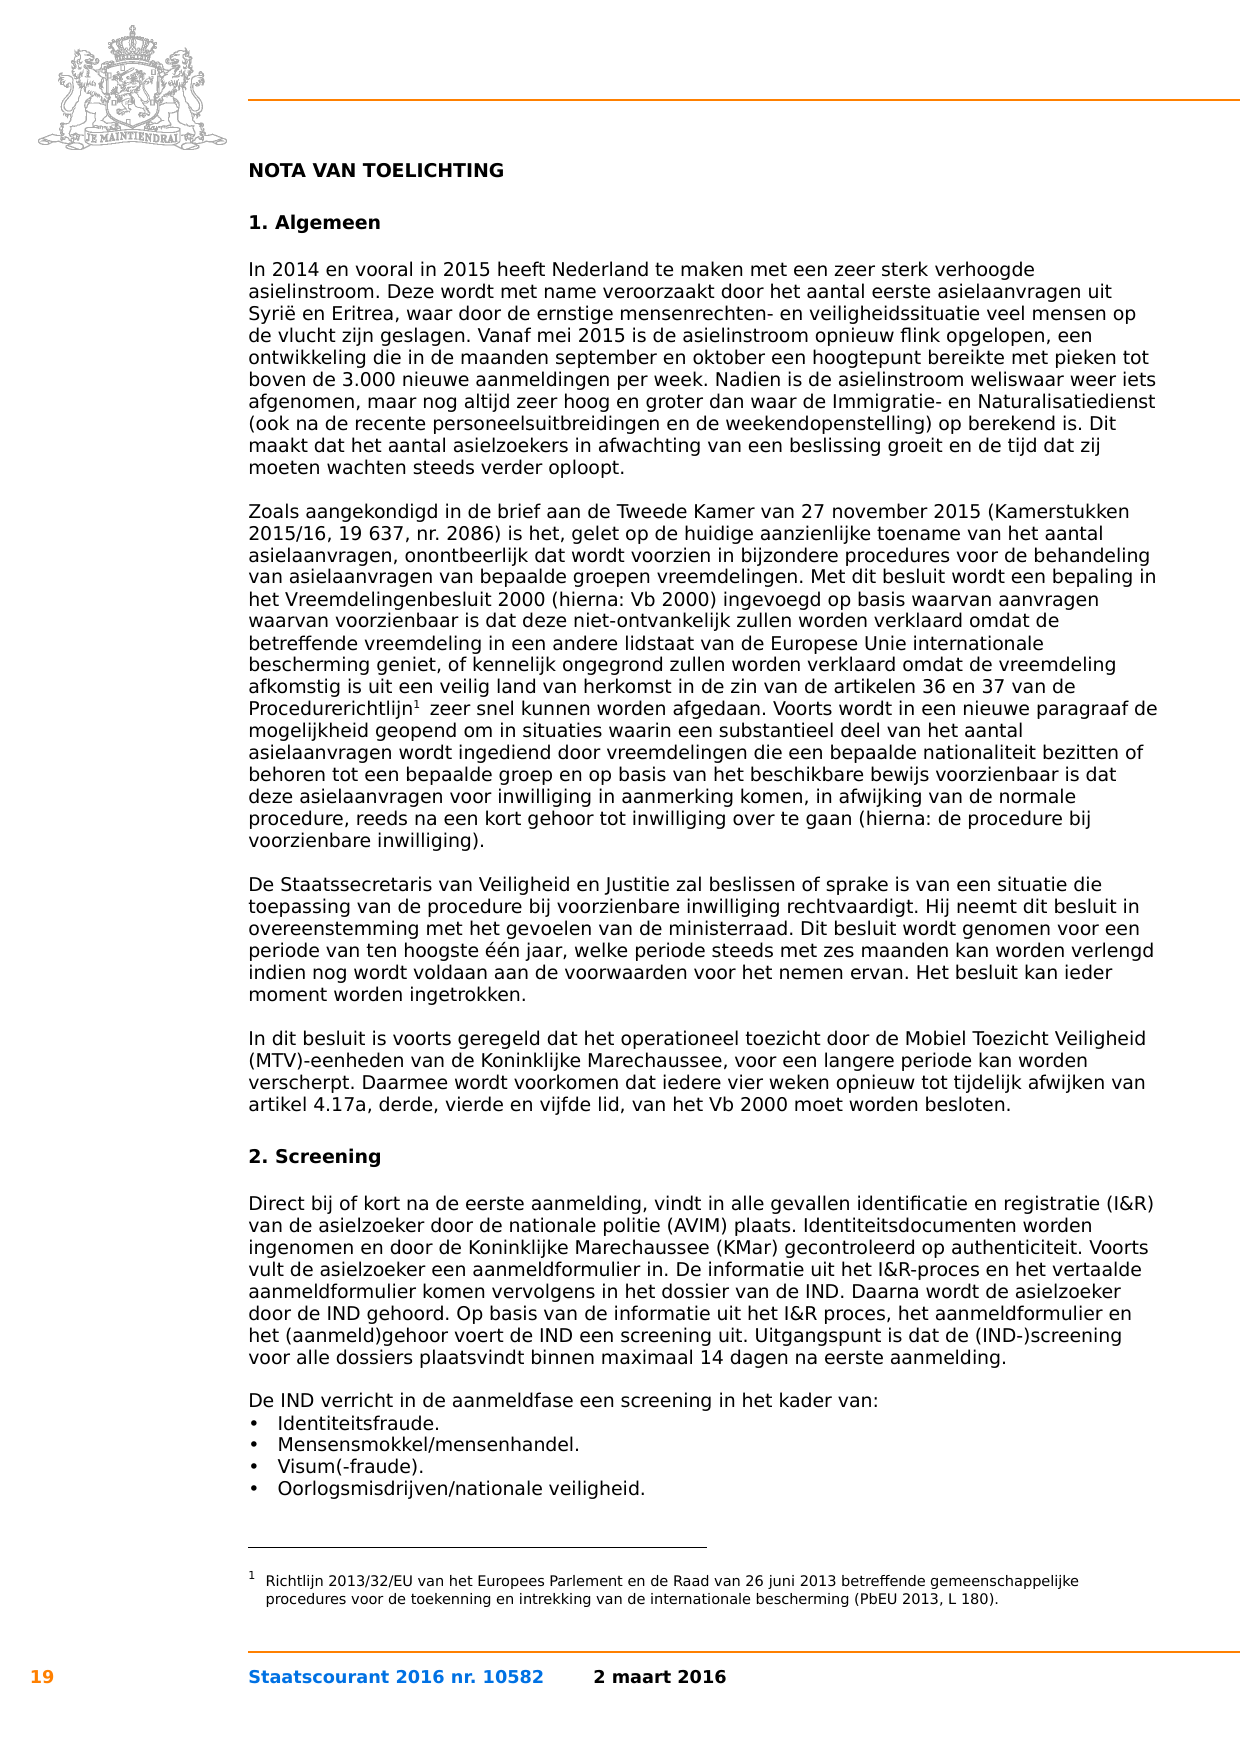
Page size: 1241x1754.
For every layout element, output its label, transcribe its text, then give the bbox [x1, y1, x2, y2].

subtitle 1. Algemeen [248, 212, 1163, 234]
text • Mensensmokkel/mensenhandel. [248, 1434, 1163, 1456]
text De IND verricht in de aanmeldfase een screening in het kader van: [248, 1390, 1163, 1412]
text Zoals aangekondigd in de brief aan de Tweede Kamer van 27 november 2015 (Kamerstukken 2015/16, 19 637, nr. 2086) is het, gelet op de huidige aanzienlijke toename van het aantal asielaanvragen, onontbeerlijk dat wordt voorzien in bijzondere procedures voor de behandeling van asielaanvragen van bepaalde groepen vreemdelingen. Met dit besluit wordt een bepaling in het Vreemdelingenbesluit 2000 (hierna: Vb 2000) ingevoegd op basis waarvan aanvragen waarvan voorzienbaar is dat deze niet-ontvankelijk zullen worden verklaard omdat de betreffende vreemdeling in een andere lidstaat van de Europese Unie internationale bescherming geniet, of kennelijk ongegrond zullen worden verklaard omdat de vreemdeling afkomstig is uit een veilig land van herkomst in de zin van de artikelen 36 en 37 van de Procedurerichtlijn zeer snel kunnen worden afgedaan. Voorts wordt in een nieuwe paragraaf de mogelijkheid geopend om in situaties waarin een substantieel deel van het aantal asielaanvragen wordt ingediend door vreemdelingen die een bepaalde nationaliteit bezitten of behoren tot een bepaalde groep en op basis van het beschikbare bewijs voorzienbaar is dat deze asielaanvragen voor inwilliging in aanmerking komen, in afwijking van de normale procedure, reeds na een kort gehoor tot inwilliging over te gaan (hierna: de procedure bij voorzienbare inwilliging). [248, 501, 1163, 852]
picture [38, 25, 227, 150]
text • Oorlogsmisdrijven/nationale veiligheid. [248, 1478, 1163, 1500]
text Direct bij of kort na de eerste aanmelding, vindt in alle gevallen identificatie en registratie (I&R) van de asielzoeker door de nationale politie (AVIM) plaats. Identiteitsdocumenten worden ingenomen en door de Koninklijke Marechaussee (KMar) gecontroleerd op authenticiteit. Voorts vult de asielzoeker een aanmeldformulier in. De informatie uit het I&R-proces en het vertaalde aanmeldformulier komen vervolgens in het dossier van de IND. Daarna wordt de asielzoeker door de IND gehoord. Op basis van de informatie uit het I&R proces, het aanmeldformulier en het (aanmeld)gehoor voert de IND een screening uit. Uitgangspunt is dat de (IND-)screening voor alle dossiers plaatsvindt binnen maximaal 14 dagen na eerste aanmelding. [248, 1193, 1163, 1368]
text Richtlijn 2013/32/EU van het Europees Parlement en de Raad van 26 juni 2013 betreffende gemeenschappelijke procedures voor de toekenning en intrekking van de internationale bescherming (PbEU 2013, L 180). [248, 1569, 1163, 1608]
text De Staatssecretaris van Veiligheid en Justitie zal beslissen of sprake is van een situatie die toepassing van de procedure bij voorzienbare inwilliging rechtvaardigt. Hij neemt dit besluit in overeenstemming met het gevoelen van de ministerraad. Dit besluit wordt genomen voor een periode van ten hoogste één jaar, welke periode steeds met zes maanden kan worden verlengd indien nog wordt voldaan aan de voorwaarden voor het nemen ervan. Het besluit kan ieder moment worden ingetrokken. [248, 874, 1163, 1006]
subtitle 2. Screening [248, 1146, 1163, 1168]
subtitle NOTA VAN TOELICHTING [248, 160, 1163, 182]
text • Visum(-fraude). [248, 1456, 1163, 1478]
text In dit besluit is voorts geregeld dat het operationeel toezicht door de Mobiel Toezicht Veiligheid (MTV)-eenheden van de Koninklijke Marechaussee, voor een langere periode kan worden verscherpt. Daarmee wordt voorkomen dat iedere vier weken opnieuw tot tijdelijk afwijken van artikel 4.17a, derde, vierde en vijfde lid, van het Vb 2000 moet worden besloten. [248, 1028, 1163, 1116]
text • Identiteitsfraude. [248, 1412, 1163, 1434]
text In 2014 en vooral in 2015 heeft Nederland te maken met een zeer sterk verhoogde asielinstroom. Deze wordt met name veroorzaakt door het aantal eerste asielaanvragen uit Syrië en Eritrea, waar door de ernstige mensenrechten- en veiligheidssituatie veel mensen op de vlucht zijn geslagen. Vanaf mei 2015 is de asielinstroom opnieuw flink opgelopen, een ontwikkeling die in de maanden september en oktober een hoogtepunt bereikte met pieken tot boven de 3.000 nieuwe aanmeldingen per week. Nadien is de asielinstroom weliswaar weer iets afgenomen, maar nog altijd zeer hoog en groter dan waar de Immigratie- en Naturalisatiedienst (ook na de recente personeelsuitbreidingen en de weekendopenstelling) op berekend is. Dit maakt dat het aantal asielzoekers in afwachting van een beslissing groeit en de tijd dat zij moeten wachten steeds verder oploopt. [248, 259, 1163, 479]
